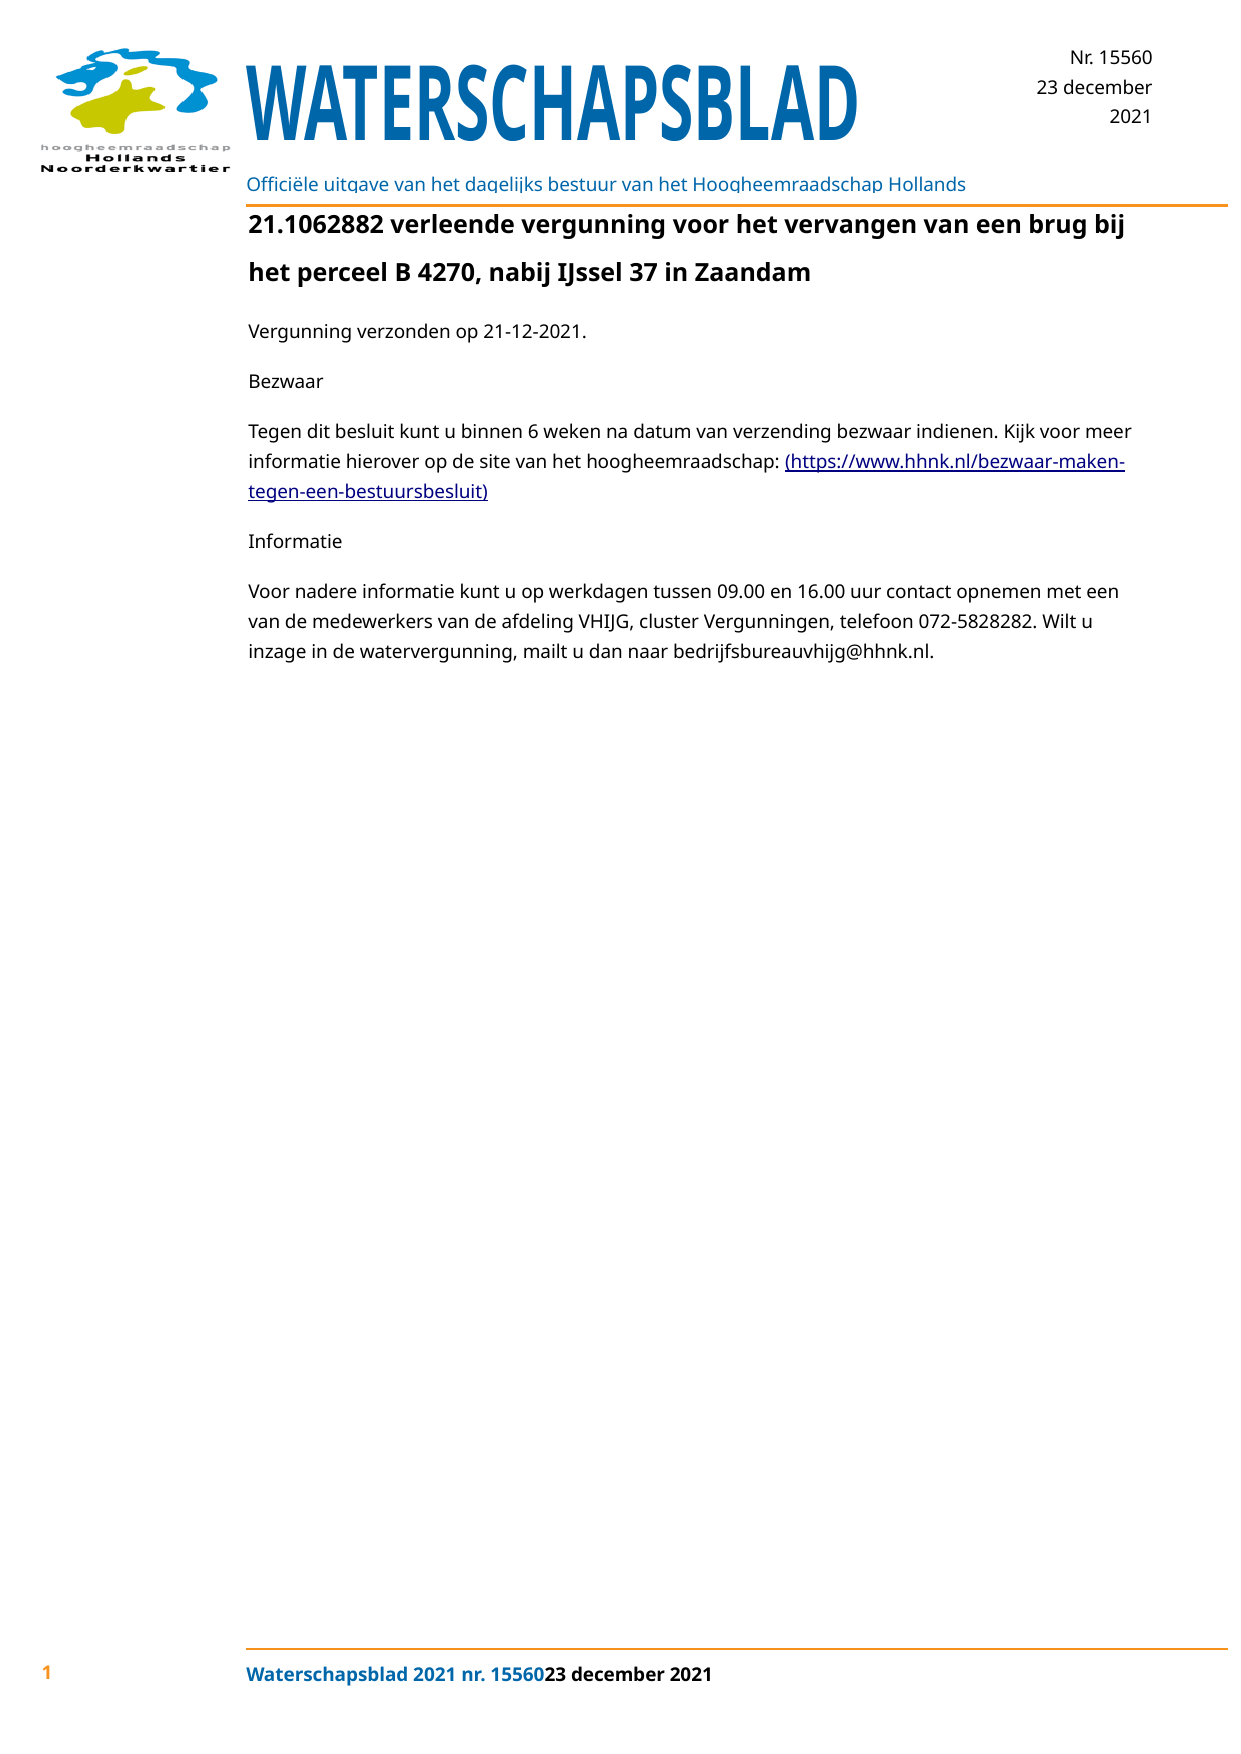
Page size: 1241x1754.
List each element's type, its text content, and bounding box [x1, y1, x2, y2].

picture [41, 47, 231, 172]
text Informatie [248, 528, 1152, 554]
text 21.1062882 verleende vergunning voor het vervangen van een brug bij het perceel B 4270, nabij IJssel 37 in Zaandam [248, 207, 1152, 288]
text Voor nadere informatie kunt u op werkdagen tussen 09.00 en 16.00 uur contact opnemen met een van de medewerkers van de afdeling VHIJG, cluster Vergunningen, telefoon 072-5828282. Wilt u inzage in de watervergunning, mailt u dan naar bedrijfsbureauvhijg@hhnk.nl. [248, 579, 1152, 664]
text Tegen dit besluit kunt u binnen 6 weken na datum van verzending bezwaar indienen. Kijk voor meer informatie hierover op de site van het hoogheemraadschap: (https://www.hhnk.nl/bezwaar-maken-tegen-een-bestuursbesluit) [248, 419, 1152, 504]
text Bezwaar [248, 368, 1152, 394]
text Vergunning verzonden op 21-12-2021. [248, 318, 1152, 344]
